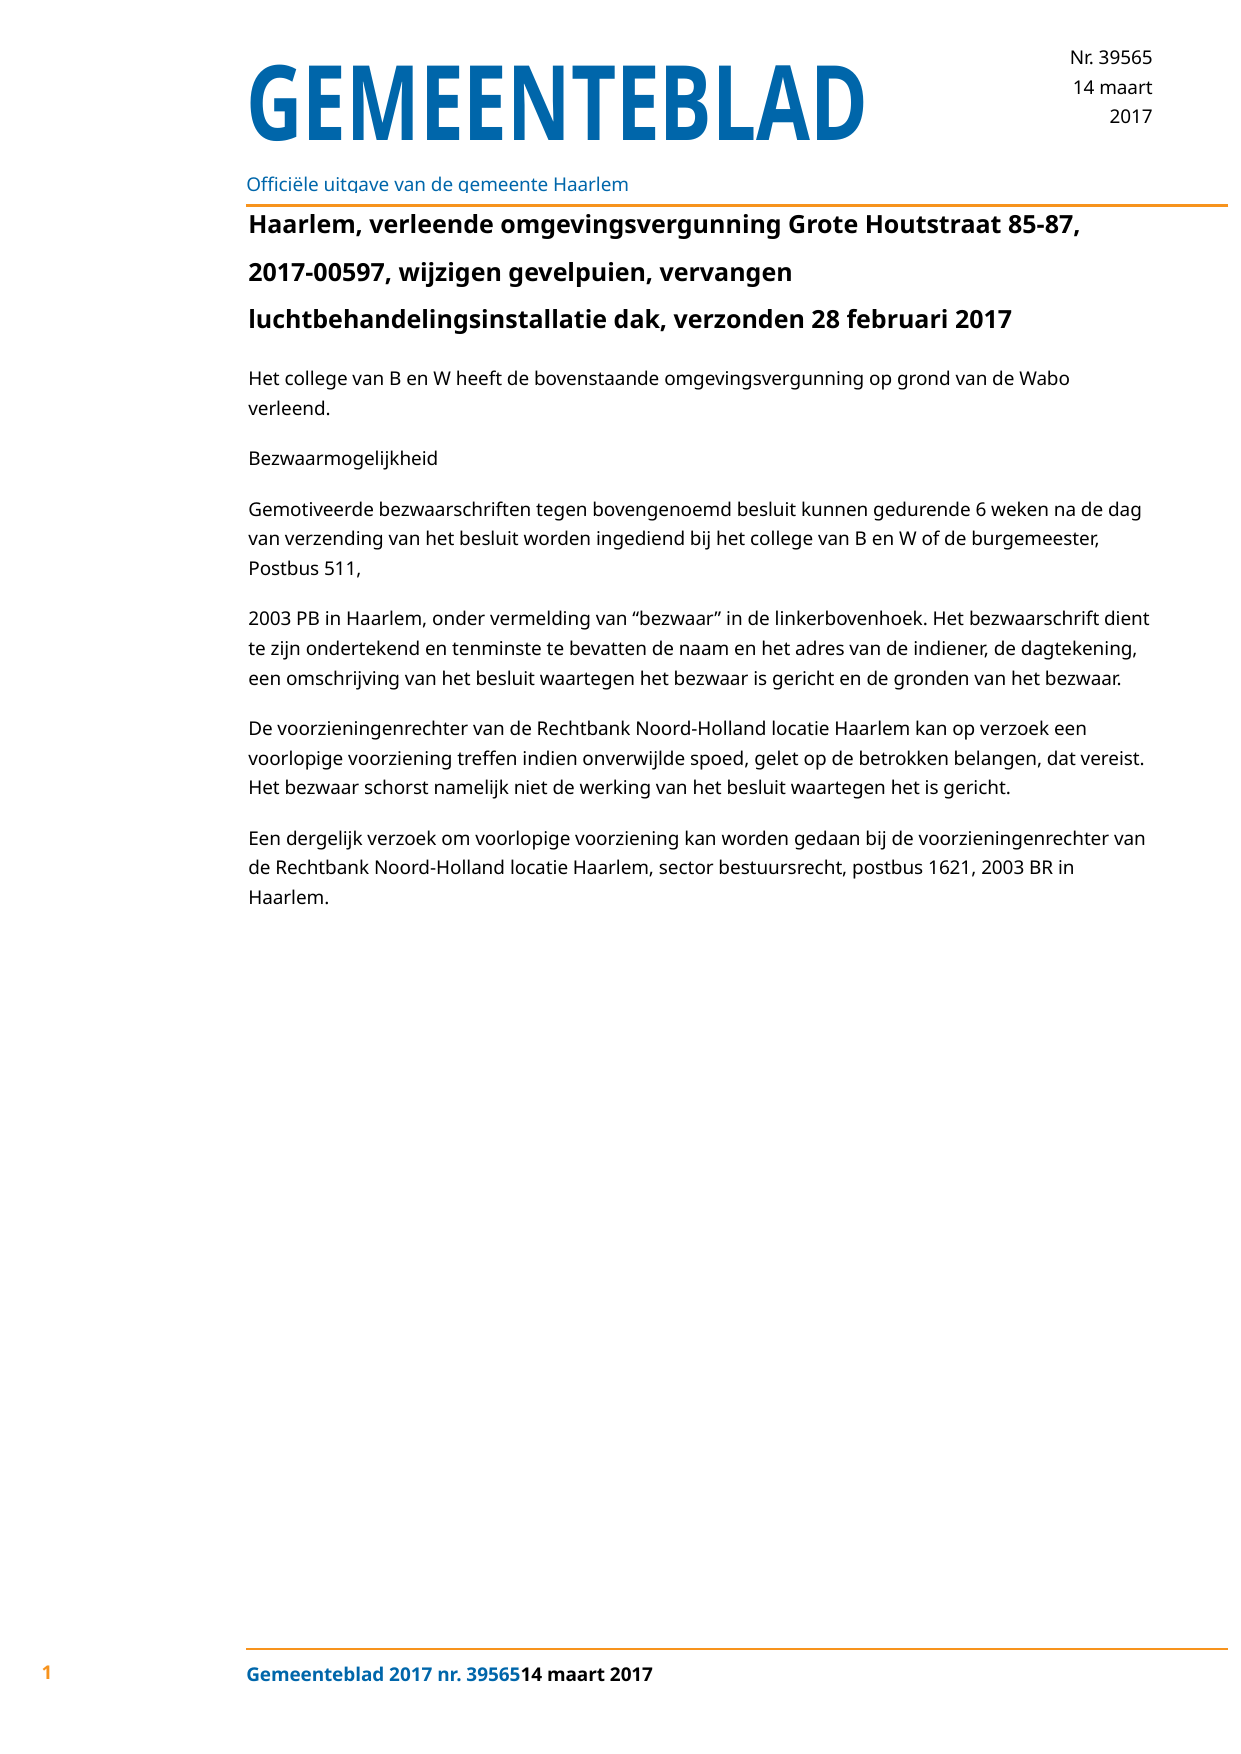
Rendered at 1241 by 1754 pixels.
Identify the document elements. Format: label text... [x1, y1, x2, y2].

text Het college van B en W heeft de bovenstaande omgevingsvergunning op grond van de Wabo verleend. [248, 366, 1152, 421]
picture [41, 47, 231, 172]
text De voorzieningenrechter van de Rechtbank Noord-Holland locatie Haarlem kan op verzoek een voorlopige voorziening treffen indien onverwijlde spoed, gelet op de betrokken belangen, dat vereist. Het bezwaar schorst namelijk niet de werking van het besluit waartegen het is gericht. [248, 715, 1152, 800]
text Een dergelijk verzoek om voorlopige voorziening kan worden gedaan bij de voorzieningenrechter van de Rechtbank Noord-Holland locatie Haarlem, sector bestuursrecht, postbus 1621, 2003 BR in Haarlem. [248, 825, 1152, 909]
text 2003 PB in Haarlem, onder vermelding van “bezwaar” in de linkerbovenhoek. Het bezwaarschrift dient te zijn ondertekend en tenminste te bevatten de naam en het adres van de indiener, de dagtekening, een omschrijving van het besluit waartegen het bezwaar is gericht en de gronden van het bezwaar. [248, 606, 1152, 690]
text Bezwaarmogelijkheid [248, 446, 1152, 471]
text Haarlem, verleende omgevingsvergunning Grote Houtstraat 85-87, 2017-00597, wijzigen gevelpuien, vervangen luchtbehandelingsinstallatie dak, verzonden 28 februari 2017 [248, 207, 1152, 336]
text Gemotiveerde bezwaarschriften tegen bovengenoemd besluit kunnen gedurende 6 weken na de dag van verzending van het besluit worden ingediend bij het college van B en W of de burgemeester, Postbus 511, [248, 496, 1152, 581]
